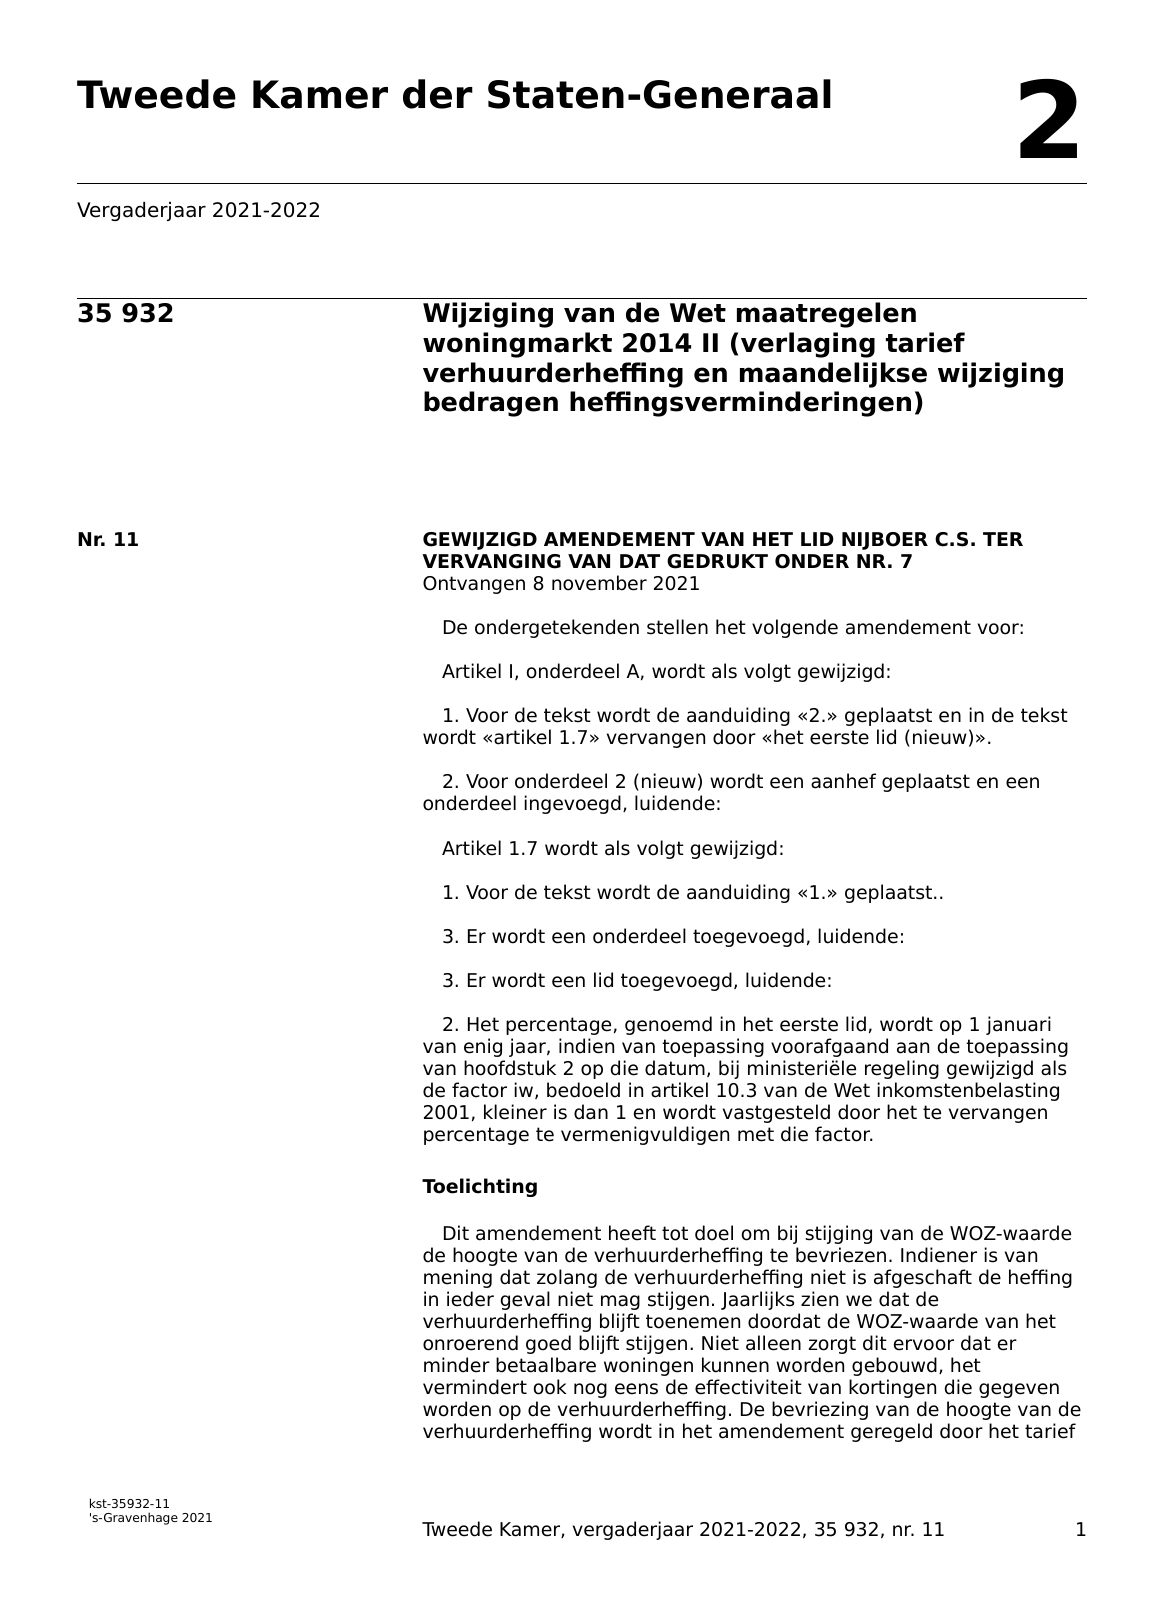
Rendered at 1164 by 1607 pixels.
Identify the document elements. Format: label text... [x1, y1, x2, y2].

text 3. Er wordt een lid toegevoegd, luidende: [422, 970, 1087, 992]
text kst-35932-11 [88, 1497, 323, 1511]
subtitle Toelichting [422, 1176, 1087, 1198]
text 3. Er wordt een onderdeel toegevoegd, luidende: [422, 926, 1087, 948]
text Artikel I, onderdeel A, wordt als volgt gewijzigd: [422, 661, 1087, 683]
subtitle 35 932 Wijziging van de Wet maatregelen woningmarkt 2014 II (verlaging tarief verhuurderheffing en maandelijkse wijziging bedragen heffingsverminderingen) [77, 299, 1087, 418]
text Artikel 1.7 wordt als volgt gewijzigd: [422, 837, 1087, 859]
text 2. Het percentage, genoemd in het eerste lid, wordt op 1 januari van enig jaar, indien van toepassing voorafgaand aan de toepassing van hoofdstuk 2 op die datum, bij ministeriële regeling gewijzigd als de factor iw, bedoeld in artikel 10.3 van de Wet inkomstenbelasting 2001, kleiner is dan 1 en wordt vastgesteld door het te vervangen percentage te vermenigvuldigen met die factor. [422, 1014, 1087, 1146]
text 1. Voor de tekst wordt de aanduiding «1.» geplaatst.. [422, 882, 1087, 904]
text 's-Gravenhage 2021 [88, 1511, 323, 1525]
text Ontvangen 8 november 2021 [422, 573, 1087, 595]
subtitle Nr. 11 GEWIJZIGD AMENDEMENT VAN HET LID NIJBOER C.S. TER VERVANGING VAN DAT GEDRUKT ONDER NR. 7 [77, 529, 1087, 573]
text De ondergetekenden stellen het volgende amendement voor: [422, 617, 1087, 639]
table_cell Vergaderjaar 2021-2022 [77, 184, 1087, 298]
text 2. Voor onderdeel 2 (nieuw) wordt een aanhef geplaatst en een onderdeel ingevoegd, luidende: [422, 771, 1087, 815]
text Dit amendement heeft tot doel om bij stijging van de WOZ-waarde de hoogte van de verhuurderheffing te bevriezen. Indiener is van mening dat zolang de verhuurderheffing niet is afgeschaft de heffing in ieder geval niet mag stijgen. Jaarlijks zien we dat de verhuurderheffing blijft toenemen doordat de WOZ-waarde van het onroerend goed blijft stijgen. Niet alleen zorgt dit ervoor dat er minder betaalbare woningen kunnen worden gebouwd, het vermindert ook nog eens de effectiviteit van kortingen die gegeven worden op de verhuurderheffing. De bevriezing van de hoogte van de verhuurderheffing wordt in het amendement geregeld door het tarief [422, 1223, 1087, 1443]
text 1. Voor de tekst wordt de aanduiding «2.» geplaatst en in de tekst wordt «artikel 1.7» vervangen door «het eerste lid (nieuw)». [422, 705, 1087, 749]
table_header 2 [886, 59, 1087, 183]
table_header Tweede Kamer der Staten-Generaal [77, 59, 886, 183]
